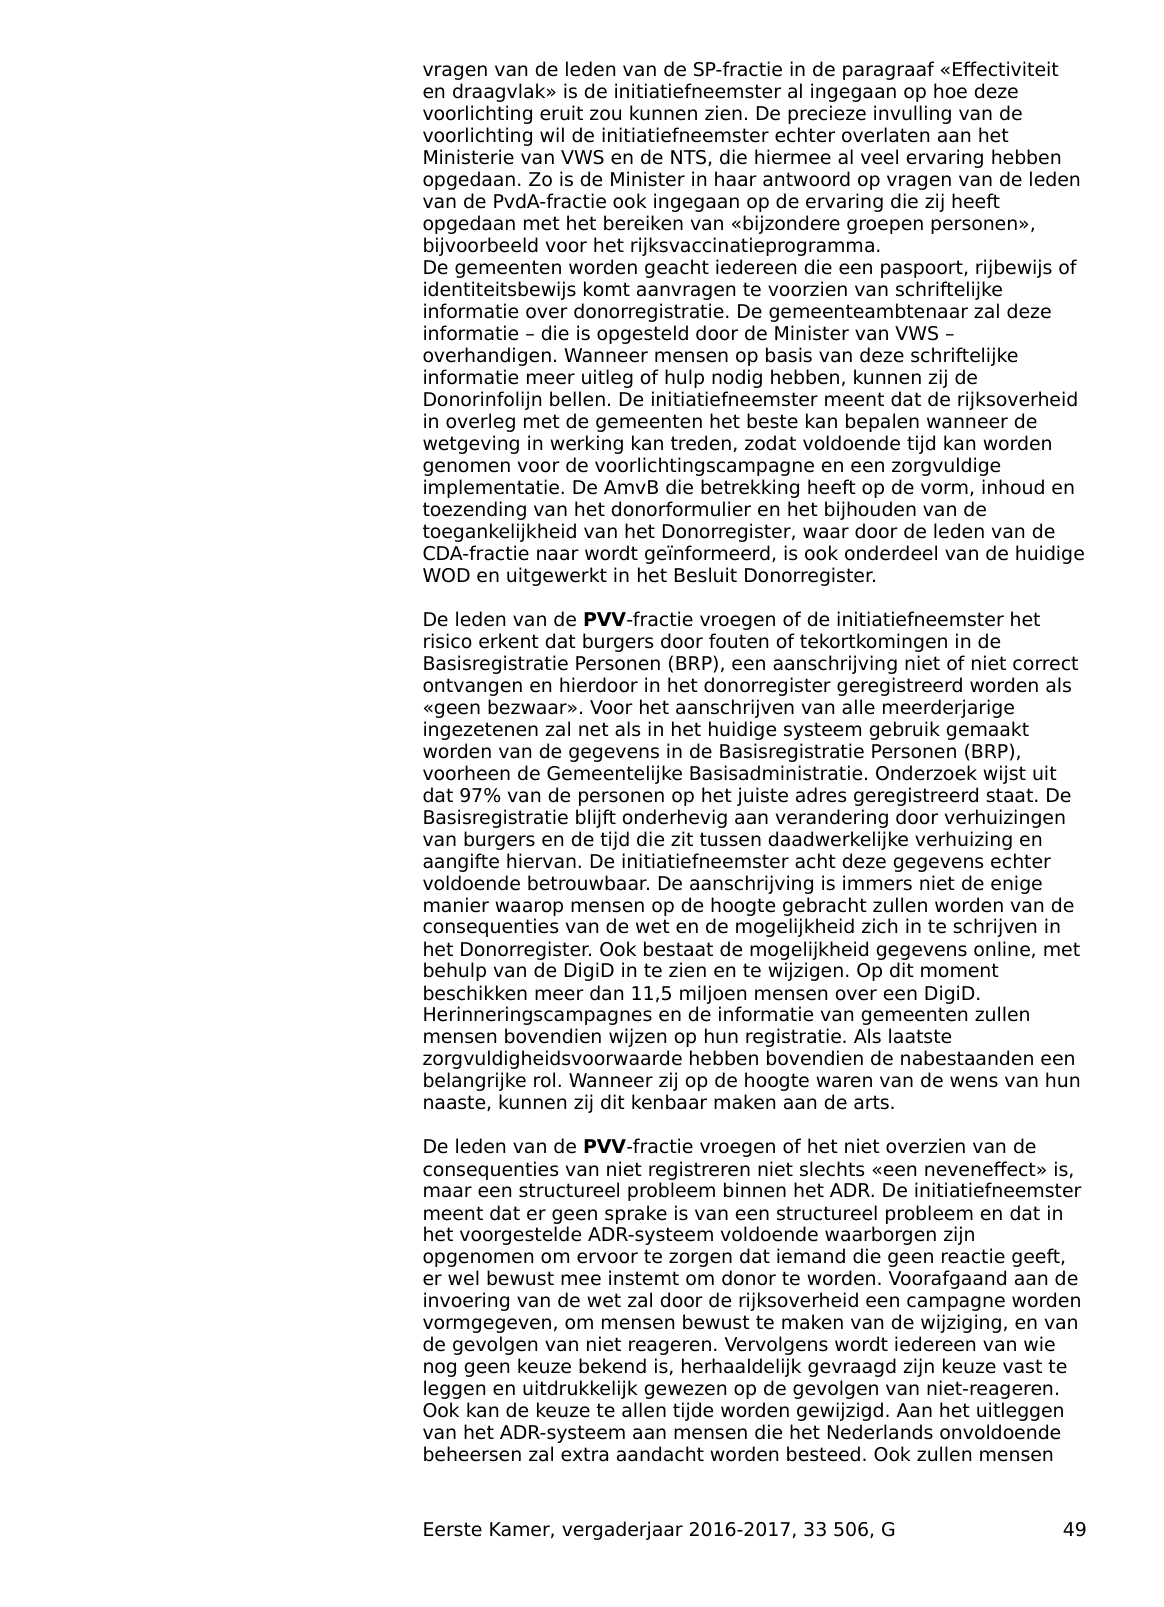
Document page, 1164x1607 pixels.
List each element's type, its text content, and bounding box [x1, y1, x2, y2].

text De leden van de PVV-fractie vroegen of het niet overzien van de consequenties van niet registreren niet slechts «een neveneffect» is, maar een structureel probleem binnen het ADR. De initiatiefneemster meent dat er geen sprake is van een structureel probleem en dat in het voorgestelde ADR-systeem voldoende waarborgen zijn opgenomen om ervoor te zorgen dat iemand die geen reactie geeft, er wel bewust mee instemt om donor te worden. Voorafgaand aan de invoering van de wet zal door de rijksoverheid een campagne worden vormgegeven, om mensen bewust te maken van de wijziging, en van de gevolgen van niet reageren. Vervolgens wordt iedereen van wie nog geen keuze bekend is, herhaaldelijk gevraagd zijn keuze vast te leggen en uitdrukkelijk gewezen op de gevolgen van niet-reageren. Ook kan de keuze te allen tijde worden gewijzigd. Aan het uitleggen van het ADR-systeem aan mensen die het Nederlands onvoldoende beheersen zal extra aandacht worden besteed. Ook zullen mensen [422, 1136, 1087, 1466]
text vragen van de leden van de SP-fractie in de paragraaf «Effectiviteit en draagvlak» is de initiatiefneemster al ingegaan op hoe deze voorlichting eruit zou kunnen zien. De precieze invulling van de voorlichting wil de initiatiefneemster echter overlaten aan het Ministerie van VWS en de NTS, die hiermee al veel ervaring hebben opgedaan. Zo is de Minister in haar antwoord op vragen van de leden van de PvdA-fractie ook ingegaan op de ervaring die zij heeft opgedaan met het bereiken van «bijzondere groepen personen», bijvoorbeeld voor het rijksvaccinatieprogramma. [422, 59, 1087, 257]
text De leden van de PVV-fractie vroegen of de initiatiefneemster het risico erkent dat burgers door fouten of tekortkomingen in de Basisregistratie Personen (BRP), een aanschrijving niet of niet correct ontvangen en hierdoor in het donorregister geregistreerd worden als «geen bezwaar». Voor het aanschrijven van alle meerderjarige ingezetenen zal net als in het huidige systeem gebruik gemaakt worden van de gegevens in de Basisregistratie Personen (BRP), voorheen de Gemeentelijke Basisadministratie. Onderzoek wijst uit dat 97% van de personen op het juiste adres geregistreerd staat. De Basisregistratie blijft onderhevig aan verandering door verhuizingen van burgers en de tijd die zit tussen daadwerkelijke verhuizing en aangifte hiervan. De initiatiefneemster acht deze gegevens echter voldoende betrouwbaar. De aanschrijving is immers niet de enige manier waarop mensen op de hoogte gebracht zullen worden van de consequenties van de wet en de mogelijkheid zich in te schrijven in het Donorregister. Ook bestaat de mogelijkheid gegevens online, met behulp van de DigiD in te zien en te wijzigen. Op dit moment beschikken meer dan 11,5 miljoen mensen over een DigiD. Herinneringscampagnes en de informatie van gemeenten zullen mensen bovendien wijzen op hun registratie. Als laatste zorgvuldigheidsvoorwaarde hebben bovendien de nabestaanden een belangrijke rol. Wanneer zij op de hoogte waren van de wens van hun naaste, kunnen zij dit kenbaar maken aan de arts. [422, 609, 1087, 1114]
text De gemeenten worden geacht iedereen die een paspoort, rijbewijs of identiteitsbewijs komt aanvragen te voorzien van schriftelijke informatie over donorregistratie. De gemeenteambtenaar zal deze informatie – die is opgesteld door de Minister van VWS – overhandigen. Wanneer mensen op basis van deze schriftelijke informatie meer uitleg of hulp nodig hebben, kunnen zij de Donorinfolijn bellen. De initiatiefneemster meent dat de rijksoverheid in overleg met de gemeenten het beste kan bepalen wanneer de wetgeving in werking kan treden, zodat voldoende tijd kan worden genomen voor de voorlichtingscampagne en een zorgvuldige implementatie. De AmvB die betrekking heeft op de vorm, inhoud en toezending van het donorformulier en het bijhouden van de toegankelijkheid van het Donorregister, waar door de leden van de CDA-fractie naar wordt geïnformeerd, is ook onderdeel van de huidige WOD en uitgewerkt in het Besluit Donorregister. [422, 257, 1087, 587]
